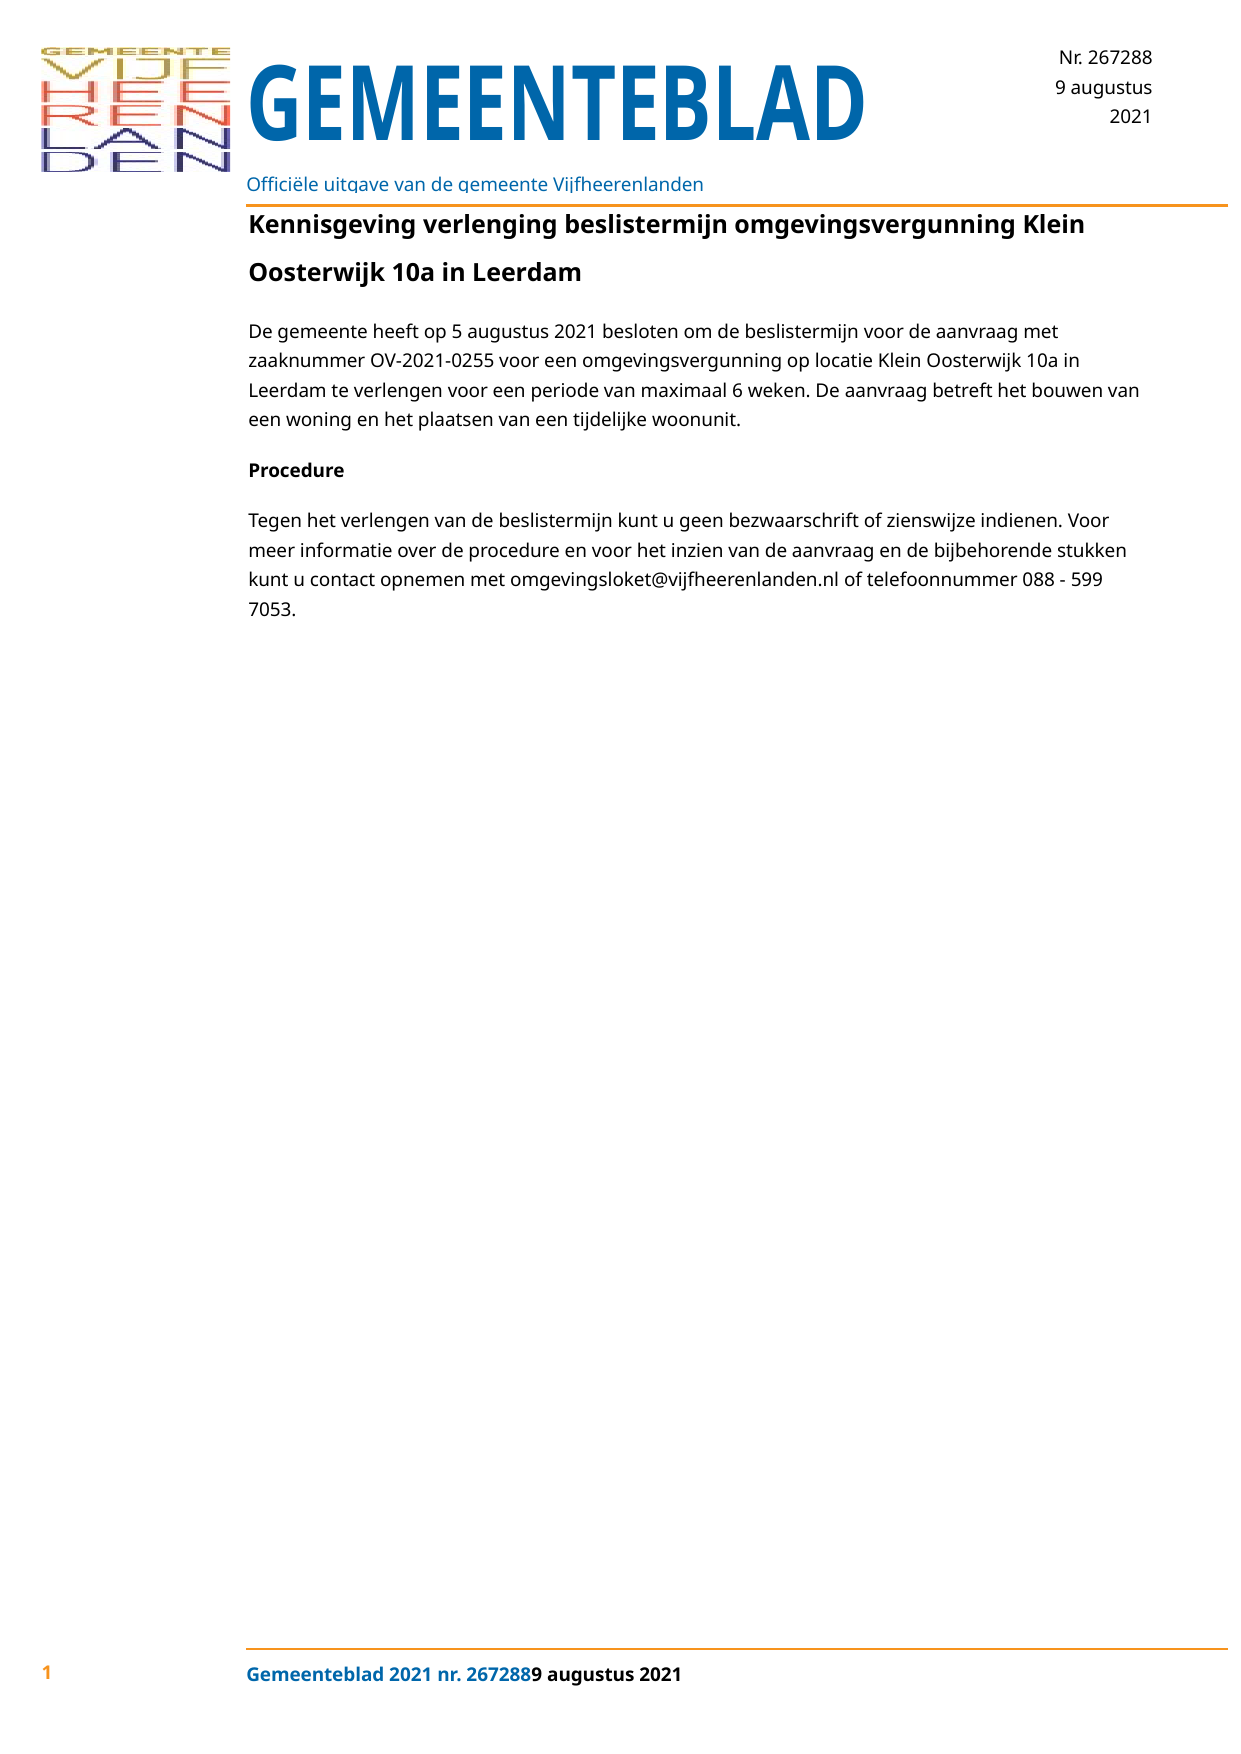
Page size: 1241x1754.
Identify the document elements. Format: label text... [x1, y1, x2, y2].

text Tegen het verlengen van de beslistermijn kunt u geen bezwaarschrift of zienswijze indienen. Voor meer informatie over de procedure en voor het inzien van de aanvraag en de bijbehorende stukken kunt u contact opnemen met omgevingsloket@vijfheerenlanden.nl of telefoonnummer 088 - 599 7053. [248, 507, 1152, 622]
picture [41, 47, 231, 172]
text Procedure [248, 457, 1152, 483]
text De gemeente heeft op 5 augustus 2021 besloten om de beslistermijn voor de aanvraag met zaaknummer OV-2021-0255 voor een omgevingsvergunning op locatie Klein Oosterwijk 10a in Leerdam te verlengen voor een periode van maximaal 6 weken. De aanvraag betreft het bouwen van een woning en het plaatsen van een tijdelijke woonunit. [248, 318, 1152, 432]
text Kennisgeving verlenging beslistermijn omgevingsvergunning Klein Oosterwijk 10a in Leerdam [248, 207, 1152, 288]
